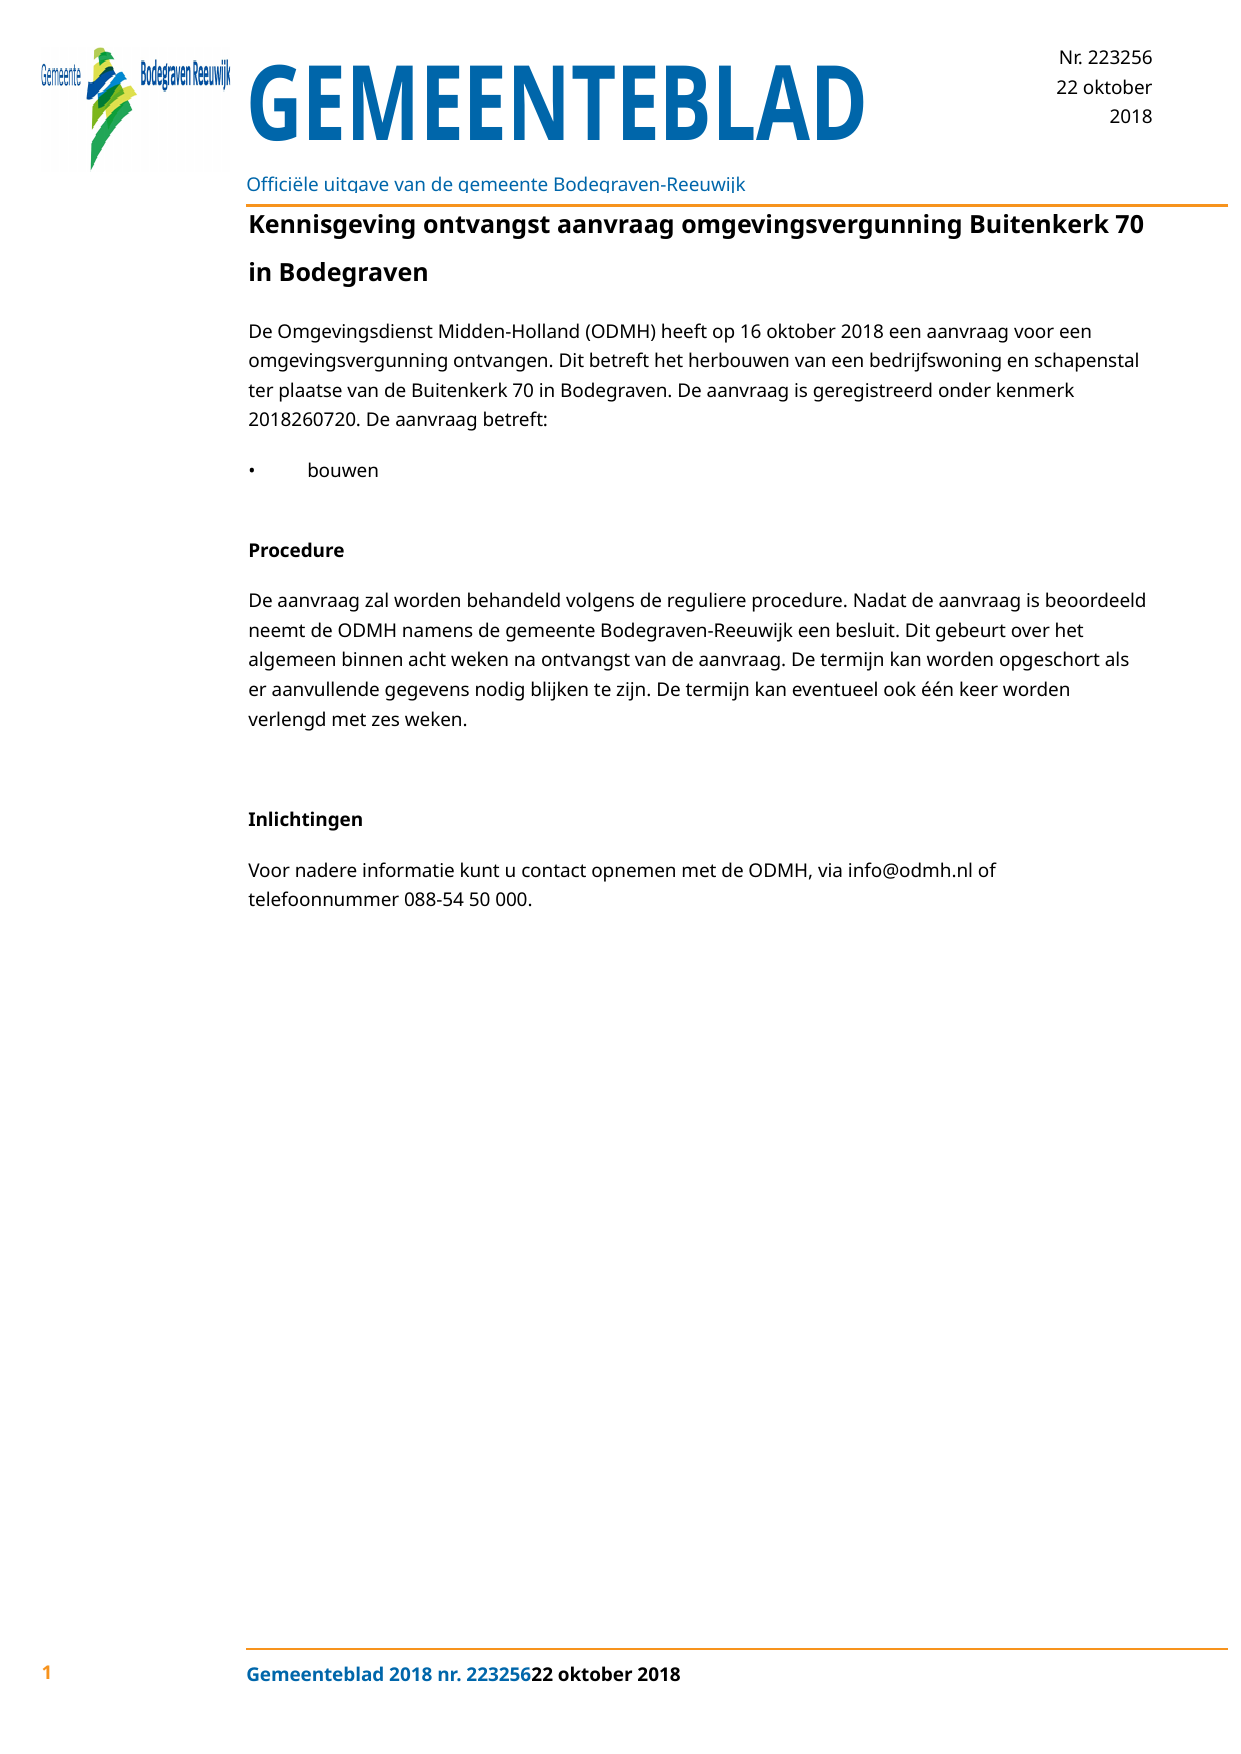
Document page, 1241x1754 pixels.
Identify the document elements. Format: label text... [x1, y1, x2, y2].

text Voor nadere informatie kunt u contact opnemen met de ODMH, via info@odmh.nl of telefoonnummer 088-54 50 000. [248, 857, 1152, 912]
text De Omgevingsdienst Midden-Holland (ODMH) heeft op 16 oktober 2018 een aanvraag voor een omgevingsvergunning ontvangen. Dit betreft het herbouwen van een bedrijfswoning en schapenstal ter plaatse van de Buitenkerk 70 in Bodegraven. De aanvraag is geregistreerd onder kenmerk 2018260720. De aanvraag betreft: [248, 318, 1152, 432]
text Inlichtingen [248, 807, 1152, 832]
text De aanvraag zal worden behandeld volgens de reguliere procedure. Nadat de aanvraag is beoordeeld neemt de ODMH namens de gemeente Bodegraven-Reeuwijk een besluit. Dit gebeurt over het algemeen binnen acht weken na ontvangst van de aanvraag. De termijn kan worden opgeschort als er aanvullende gegevens nodig blijken te zijn. De termijn kan eventueel ook één keer worden verlengd met zes weken. [248, 587, 1152, 732]
picture [41, 47, 231, 172]
text Procedure [248, 537, 1152, 563]
list bouwen [248, 457, 1152, 483]
text Kennisgeving ontvangst aanvraag omgevingsvergunning Buitenkerk 70 in Bodegraven [248, 207, 1152, 288]
